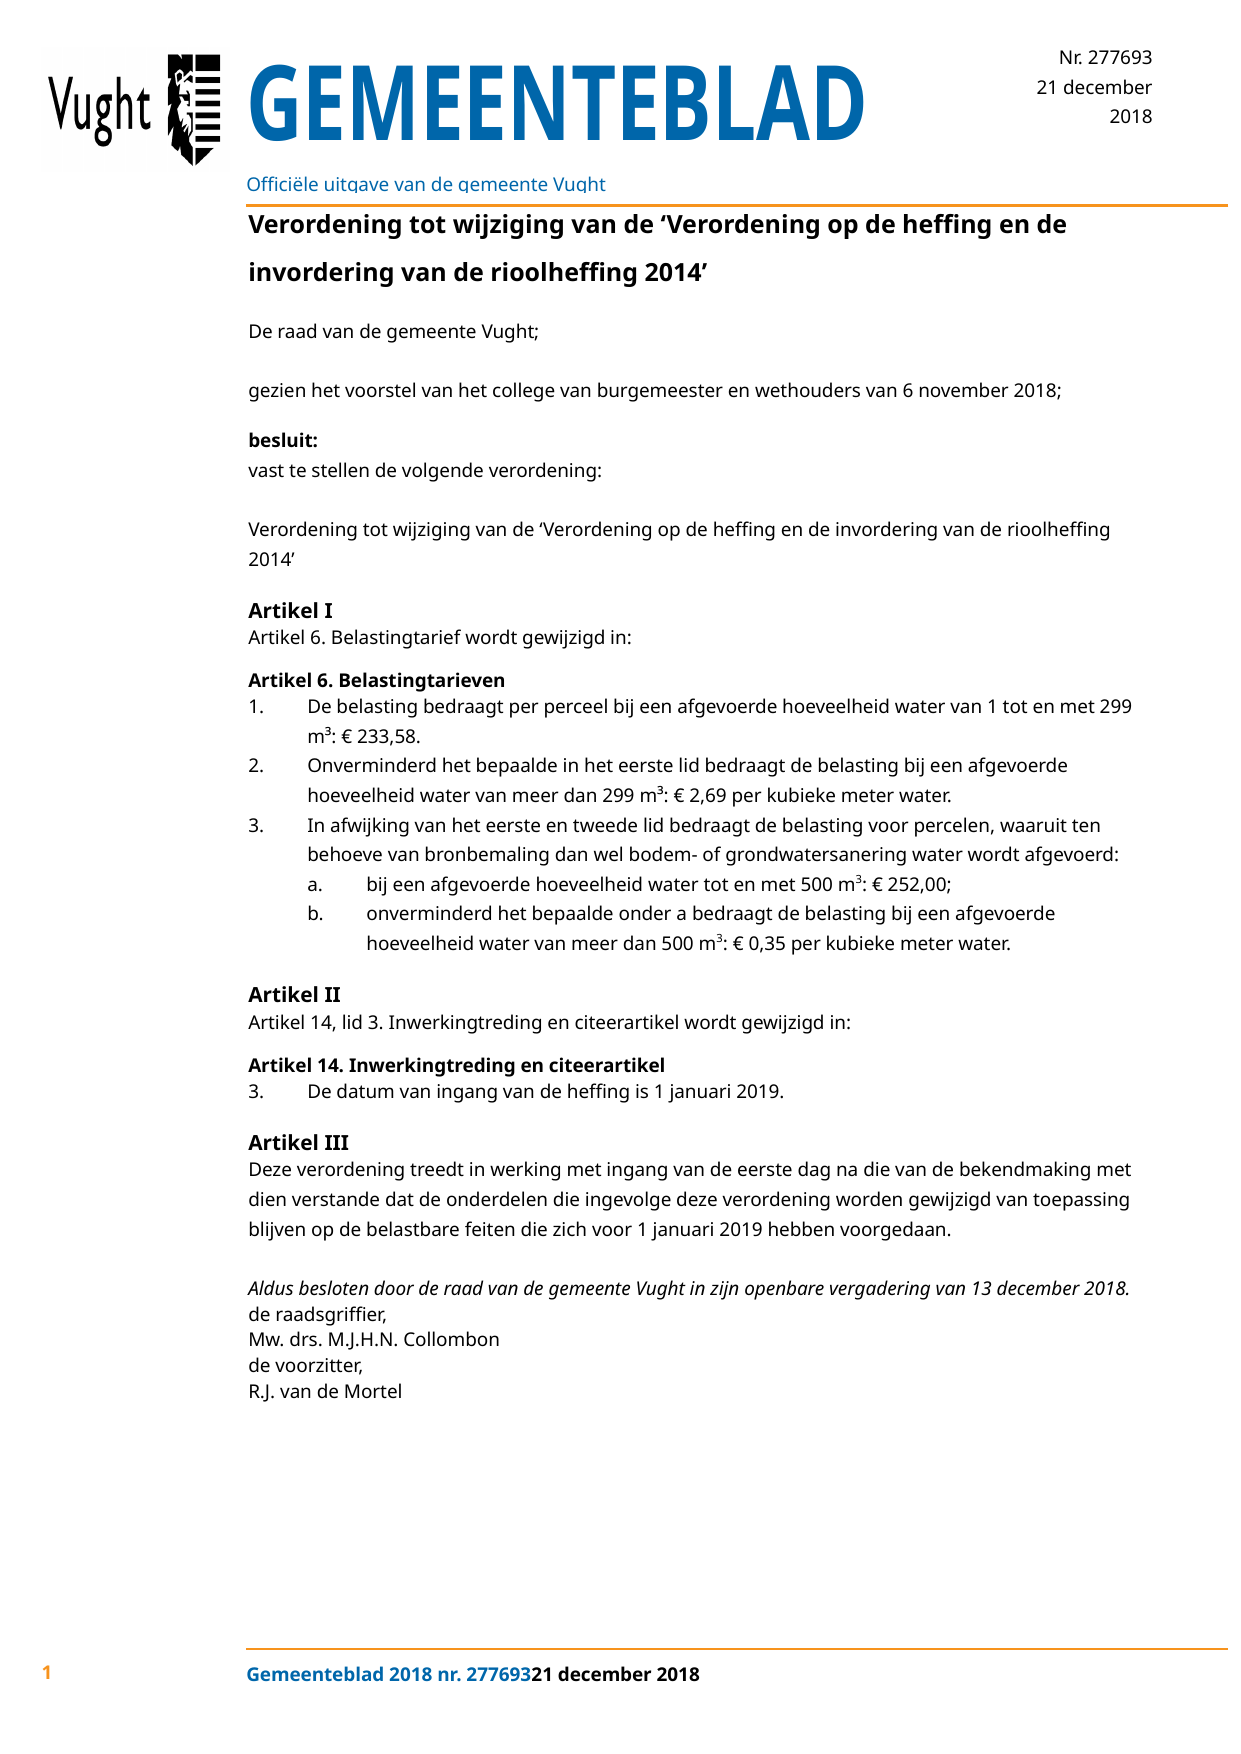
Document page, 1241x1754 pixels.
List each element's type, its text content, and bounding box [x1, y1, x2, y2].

text gezien het voorstel van het college van burgemeester en wethouders van 6 november 2018; [248, 377, 1152, 403]
text Mw. drs. M.J.H.N. Collombon [248, 1326, 1152, 1352]
list In afwijking van het eerste en tweede lid bedraagt de belasting voor percelen, waaruit ten behoeve van bronbemaling dan wel bodem- of grondwatersanering water wordt afgevoerd: [248, 812, 1152, 867]
text Verordening tot wijziging van de ‘Verordening op de heffing en de invordering van de rioolheffing 2014’ [248, 207, 1152, 288]
text Deze verordening treedt in werking met ingang van de eerste dag na die van de bekendmaking met dien verstande dat de onderdelen die ingevolge deze verordening worden gewijzigd van toepassing blijven op de belastbare feiten die zich voor 1 januari 2019 hebben voorgedaan. [248, 1157, 1152, 1242]
text de voorzitter, [248, 1352, 1152, 1378]
text De raad van de gemeente Vught; [248, 318, 1152, 344]
text Verordening tot wijziging van de ‘Verordening op de heffing en de invordering van de rioolheffing 2014’ [248, 516, 1152, 571]
text Aldus besloten door de raad van de gemeente Vught in zijn openbare vergadering van 13 december 2018. [248, 1275, 1152, 1301]
picture [41, 47, 231, 172]
text de raadsgriffier, [248, 1301, 1152, 1326]
text besluit: [248, 427, 1152, 453]
text Artikel 14. Inwerkingtreding en citeerartikel [248, 1052, 1152, 1078]
list De belasting bedraagt per perceel bij een afgevoerde hoeveelheid water van 1 tot en met 299 m³: € 233,58. [248, 693, 1152, 749]
list Onverminderd het bepaalde in het eerste lid bedraagt de belasting bij een afgevoerde hoeveelheid water van meer dan 299 m³: € 2,69 per kubieke meter water. [248, 753, 1152, 808]
list onverminderd het bepaalde onder a bedraagt de belasting bij een afgevoerde hoeveelheid water van meer dan 500 m3: € 0,35 per kubieke meter water. [307, 901, 1152, 956]
list bij een afgevoerde hoeveelheid water tot en met 500 m3: € 252,00; [307, 871, 1152, 897]
text Artikel II [248, 981, 1152, 1009]
text vast te stellen de volgende verordening: [248, 457, 1152, 483]
text Artikel 6. Belastingtarieven [248, 668, 1152, 693]
text Artikel 14, lid 3. Inwerkingtreding en citeerartikel wordt gewijzigd in: [248, 1009, 1152, 1035]
text Artikel 6. Belastingtarief wordt gewijzigd in: [248, 624, 1152, 650]
text R.J. van de Mortel [248, 1378, 1152, 1404]
list De datum van ingang van de heffing is 1 januari 2019. [248, 1078, 1152, 1103]
text Artikel III [248, 1128, 1152, 1157]
text Artikel I [248, 596, 1152, 624]
